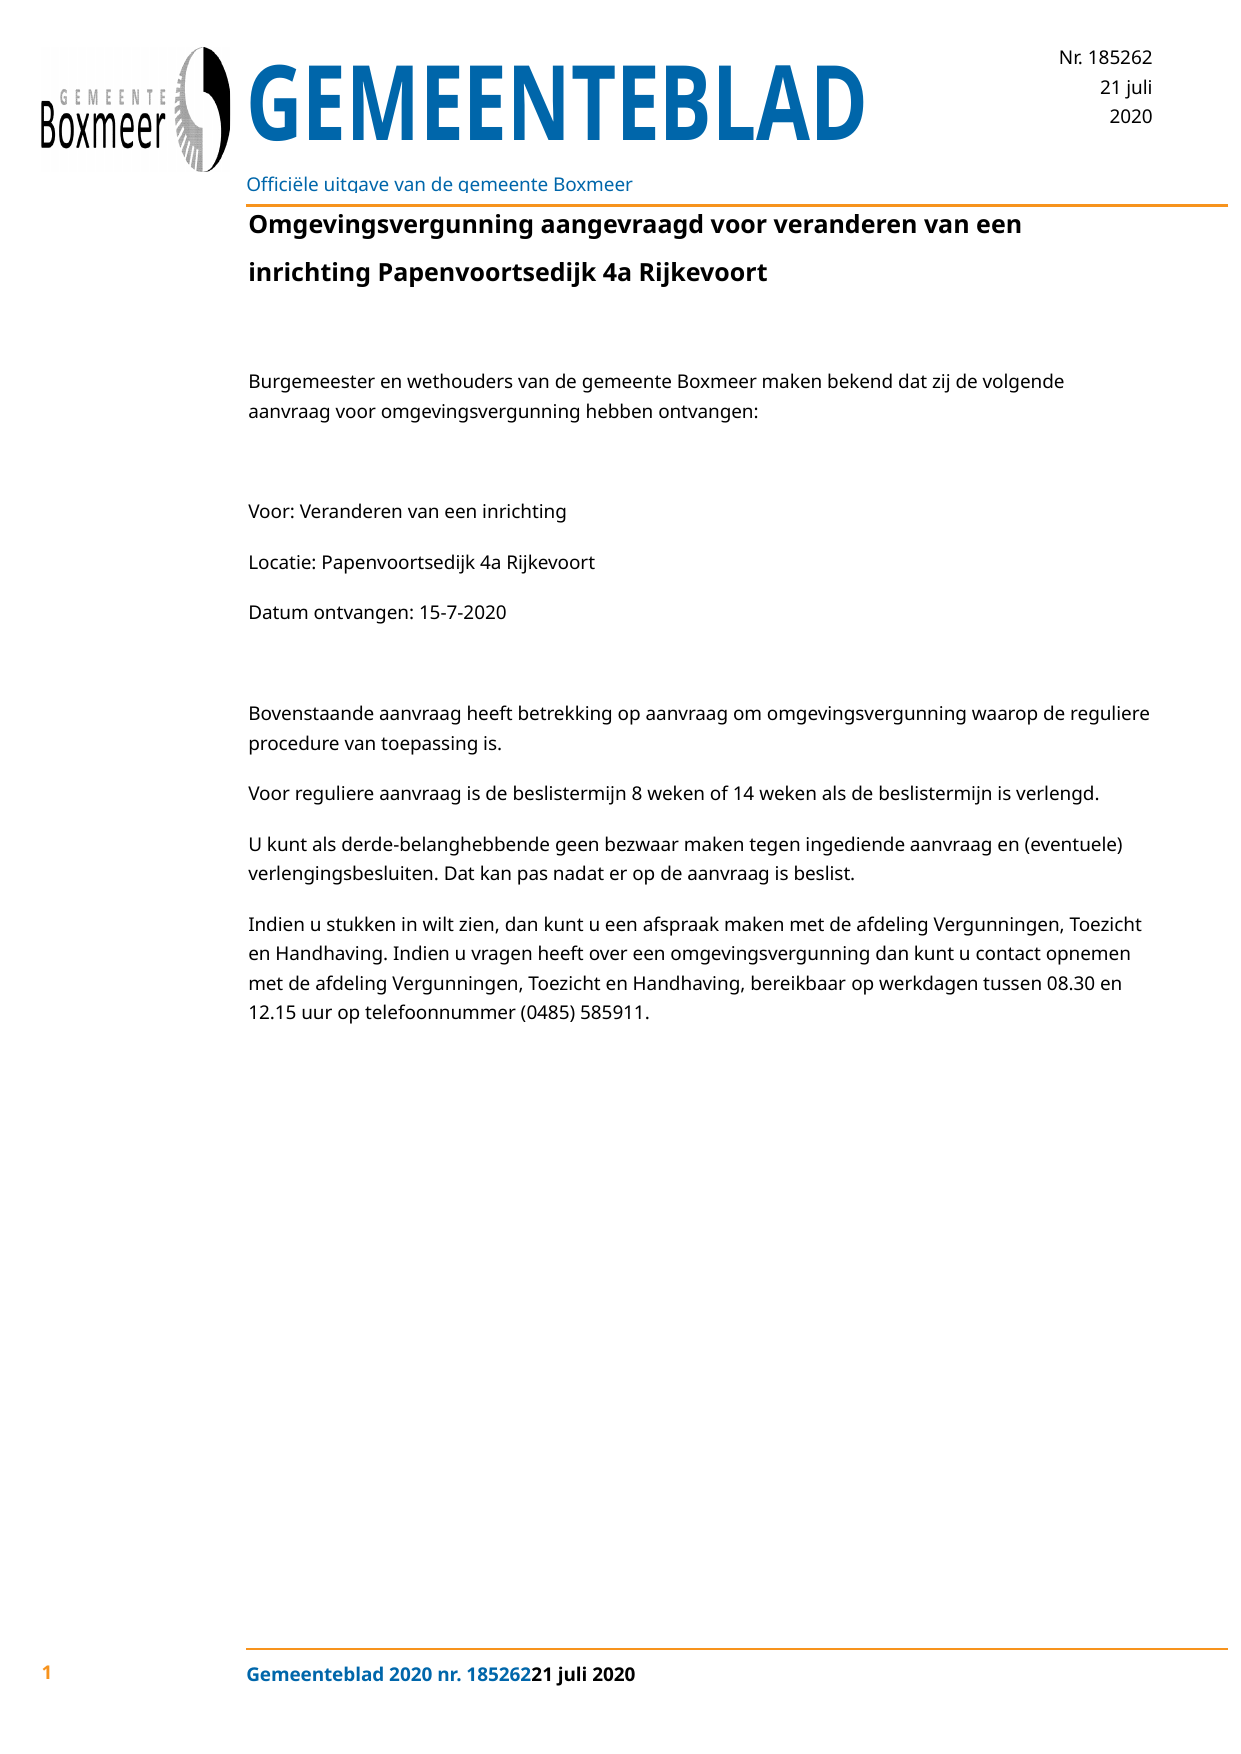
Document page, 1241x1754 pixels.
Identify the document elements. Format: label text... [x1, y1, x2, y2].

text Voor: Veranderen van een inrichting [248, 499, 1152, 524]
text Bovenstaande aanvraag heeft betrekking op aanvraag om omgevingsvergunning waarop de reguliere procedure van toepassing is. [248, 700, 1152, 756]
text U kunt als derde-belanghebbende geen bezwaar maken tegen ingediende aanvraag en (eventuele) verlengingsbesluiten. Dat kan pas nadat er op de aanvraag is beslist. [248, 831, 1152, 886]
text Voor reguliere aanvraag is de beslistermijn 8 weken of 14 weken als de beslistermijn is verlengd. [248, 780, 1152, 806]
text Locatie: Papenvoortsedijk 4a Rijkevoort [248, 549, 1152, 575]
text Indien u stukken in wilt zien, dan kunt u een afspraak maken met de afdeling Vergunningen, Toezicht en Handhaving. Indien u vragen heeft over een omgevingsvergunning dan kunt u contact opnemen met de afdeling Vergunningen, Toezicht en Handhaving, bereikbaar op werkdagen tussen 08.30 en 12.15 uur op telefoonnummer (0485) 585911. [248, 911, 1152, 1025]
picture [41, 47, 231, 172]
text Omgevingsvergunning aangevraagd voor veranderen van een inrichting Papenvoortsedijk 4a Rijkevoort [248, 207, 1152, 288]
text Datum ontvangen: 15-7-2020 [248, 599, 1152, 625]
text Burgemeester en wethouders van de gemeente Boxmeer maken bekend dat zij de volgende aanvraag voor omgevingsvergunning hebben ontvangen: [248, 368, 1152, 424]
